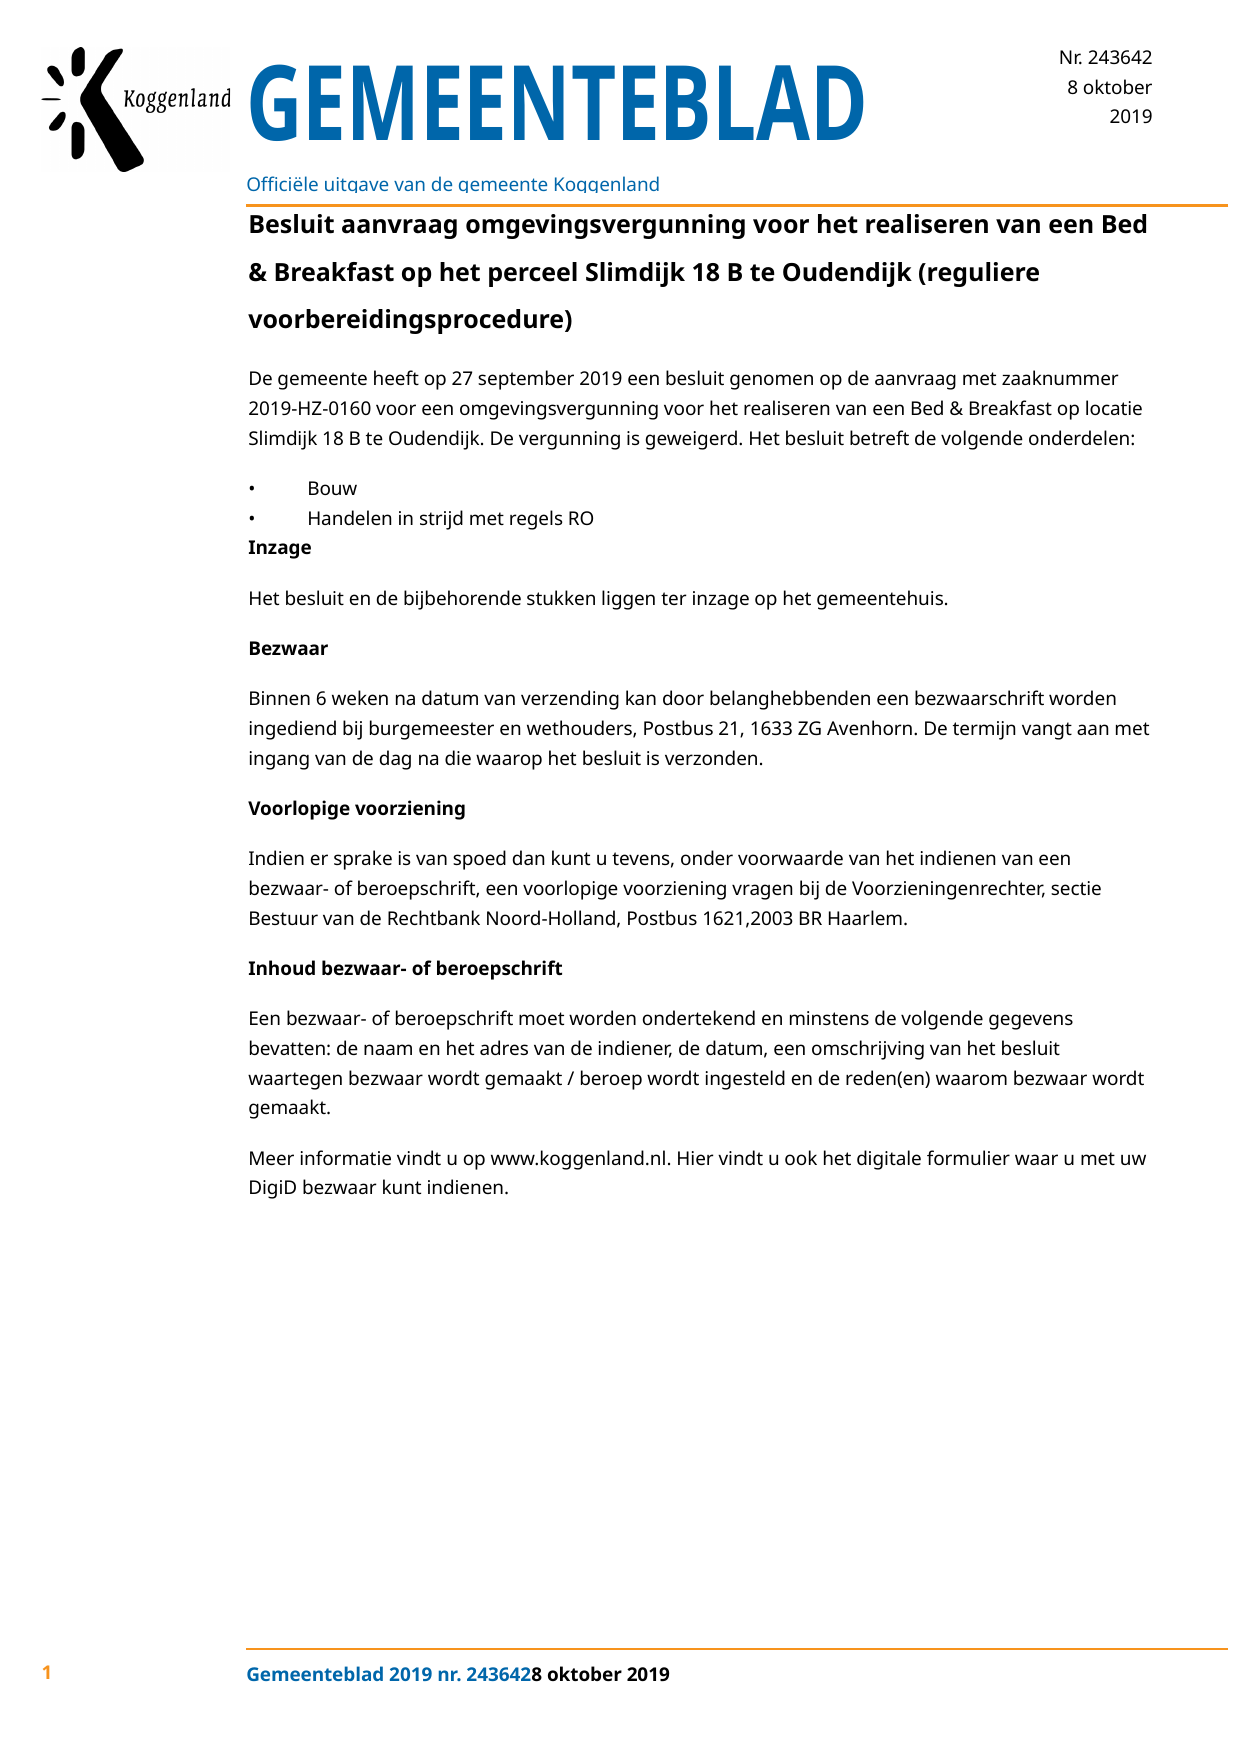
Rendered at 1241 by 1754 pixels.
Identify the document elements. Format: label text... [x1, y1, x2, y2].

text Een bezwaar- of beroepschrift moet worden ondertekend en minstens de volgende gegevens bevatten: de naam en het adres van de indiener, de datum, een omschrijving van het besluit waartegen bezwaar wordt gemaakt / beroep wordt ingesteld en de reden(en) waarom bezwaar wordt gemaakt. [248, 1006, 1152, 1120]
text Inhoud bezwaar- of beroepschrift [248, 955, 1152, 981]
text Bezwaar [248, 635, 1152, 661]
text Voorlopige voorziening [248, 795, 1152, 821]
text Indien er sprake is van spoed dan kunt u tevens, onder voorwaarde van het indienen van een bezwaar- of beroepschrift, een voorlopige voorziening vragen bij de Voorzieningenrechter, sectie Bestuur van de Rechtbank Noord-Holland, Postbus 1621,2003 BR Haarlem. [248, 846, 1152, 930]
picture [41, 47, 231, 172]
text Inzage [248, 534, 1152, 560]
list Handelen in strijd met regels RO [248, 505, 1152, 530]
text Binnen 6 weken na datum van verzending kan door belanghebbenden een bezwaarschrift worden ingediend bij burgemeester en wethouders, Postbus 21, 1633 ZG Avenhorn. De termijn vangt aan met ingang van de dag na die waarop het besluit is verzonden. [248, 686, 1152, 770]
text De gemeente heeft op 27 september 2019 een besluit genomen op de aanvraag met zaaknummer 2019-HZ-0160 voor een omgevingsvergunning voor het realiseren van een Bed & Breakfast op locatie Slimdijk 18 B te Oudendijk. De vergunning is geweigerd. Het besluit betreft de volgende onderdelen: [248, 366, 1152, 450]
list Bouw [248, 475, 1152, 501]
text Meer informatie vindt u op www.koggenland.nl. Hier vindt u ook het digitale formulier waar u met uw DigiD bezwaar kunt indienen. [248, 1145, 1152, 1200]
text Het besluit en de bijbehorende stukken liggen ter inzage op het gemeentehuis. [248, 585, 1152, 610]
text Besluit aanvraag omgevingsvergunning voor het realiseren van een Bed & Breakfast op het perceel Slimdijk 18 B te Oudendijk (reguliere voorbereidingsprocedure) [248, 207, 1152, 336]
